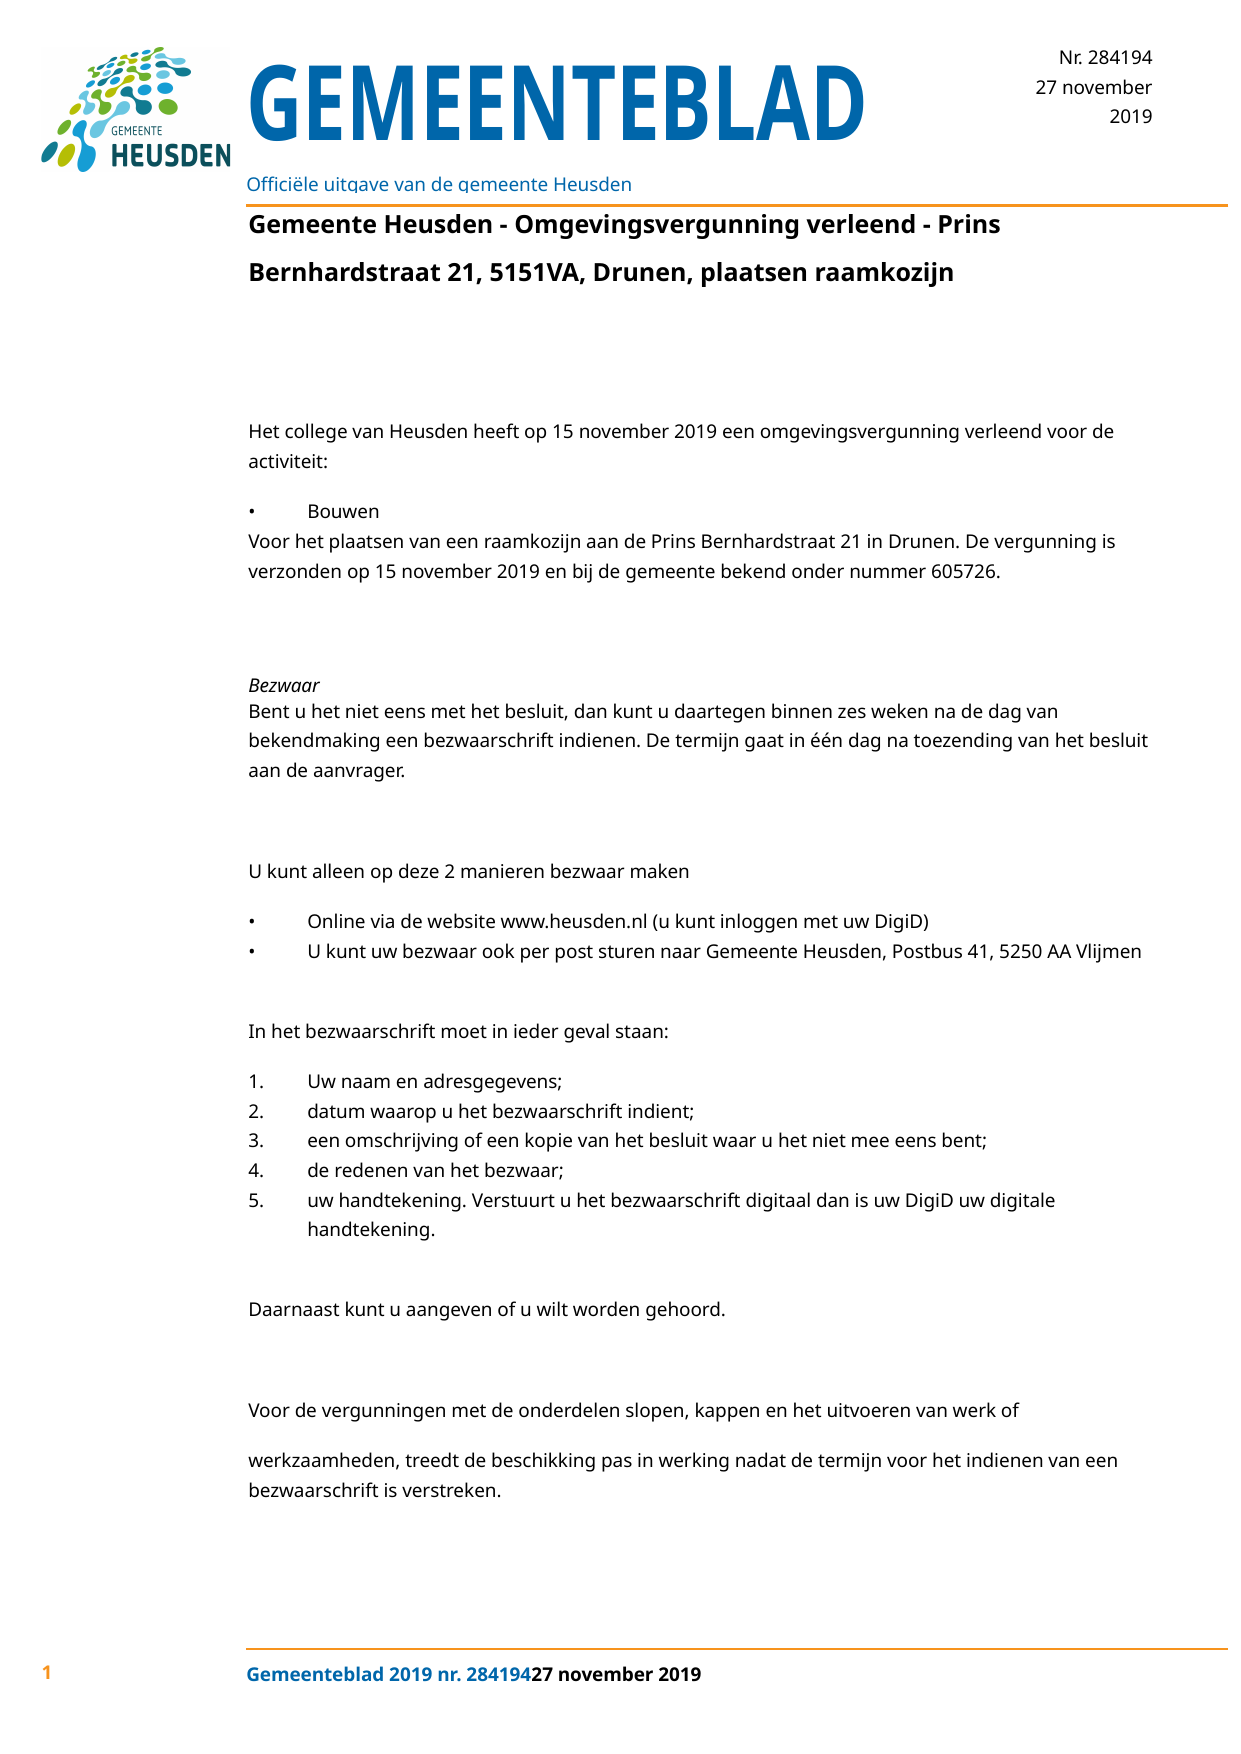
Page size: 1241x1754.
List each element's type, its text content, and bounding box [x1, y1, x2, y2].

text Voor het plaatsen van een raamkozijn aan de Prins Bernhardstraat 21 in Drunen. De vergunning is verzonden op 15 november 2019 en bij de gemeente bekend onder nummer 605726. [248, 528, 1152, 584]
text U kunt alleen op deze 2 manieren bezwaar maken [248, 858, 1152, 884]
list Bouwen [248, 499, 1152, 524]
list de redenen van het bezwaar; [248, 1157, 1152, 1183]
text Gemeente Heusden - Omgevingsvergunning verleend - Prins Bernhardstraat 21, 5151VA, Drunen, plaatsen raamkozijn [248, 207, 1152, 288]
list uw handtekening. Verstuurt u het bezwaarschrift digitaal dan is uw DigiD uw digitale handtekening. [248, 1187, 1152, 1242]
text Voor de vergunningen met de onderdelen slopen, kappen en het uitvoeren van werk of [248, 1397, 1152, 1423]
text Bezwaar [248, 672, 1152, 698]
text In het bezwaarschrift moet in ieder geval staan: [248, 1018, 1152, 1044]
list Uw naam en adresgegevens; [248, 1068, 1152, 1094]
list datum waarop u het bezwaarschrift indient; [248, 1098, 1152, 1124]
picture [41, 47, 231, 172]
list Online via de website www.heusden.nl (u kunt inloggen met uw DigiD) [248, 908, 1152, 934]
text Bent u het niet eens met het besluit, dan kunt u daartegen binnen zes weken na de dag van bekendmaking een bezwaarschrift indienen. De termijn gaat in één dag na toezending van het besluit aan de aanvrager. [248, 698, 1152, 783]
text Het college van Heusden heeft op 15 november 2019 een omgevingsvergunning verleend voor de activiteit: [248, 419, 1152, 474]
list een omschrijving of een kopie van het besluit waar u het niet mee eens bent; [248, 1128, 1152, 1153]
list U kunt uw bezwaar ook per post sturen naar Gemeente Heusden, Postbus 41, 5250 AA Vlijmen [248, 938, 1152, 964]
text werkzaamheden, treedt de beschikking pas in werking nadat de termijn voor het indienen van een bezwaarschrift is verstreken. [248, 1448, 1152, 1503]
text Daarnaast kunt u aangeven of u wilt worden gehoord. [248, 1296, 1152, 1322]
